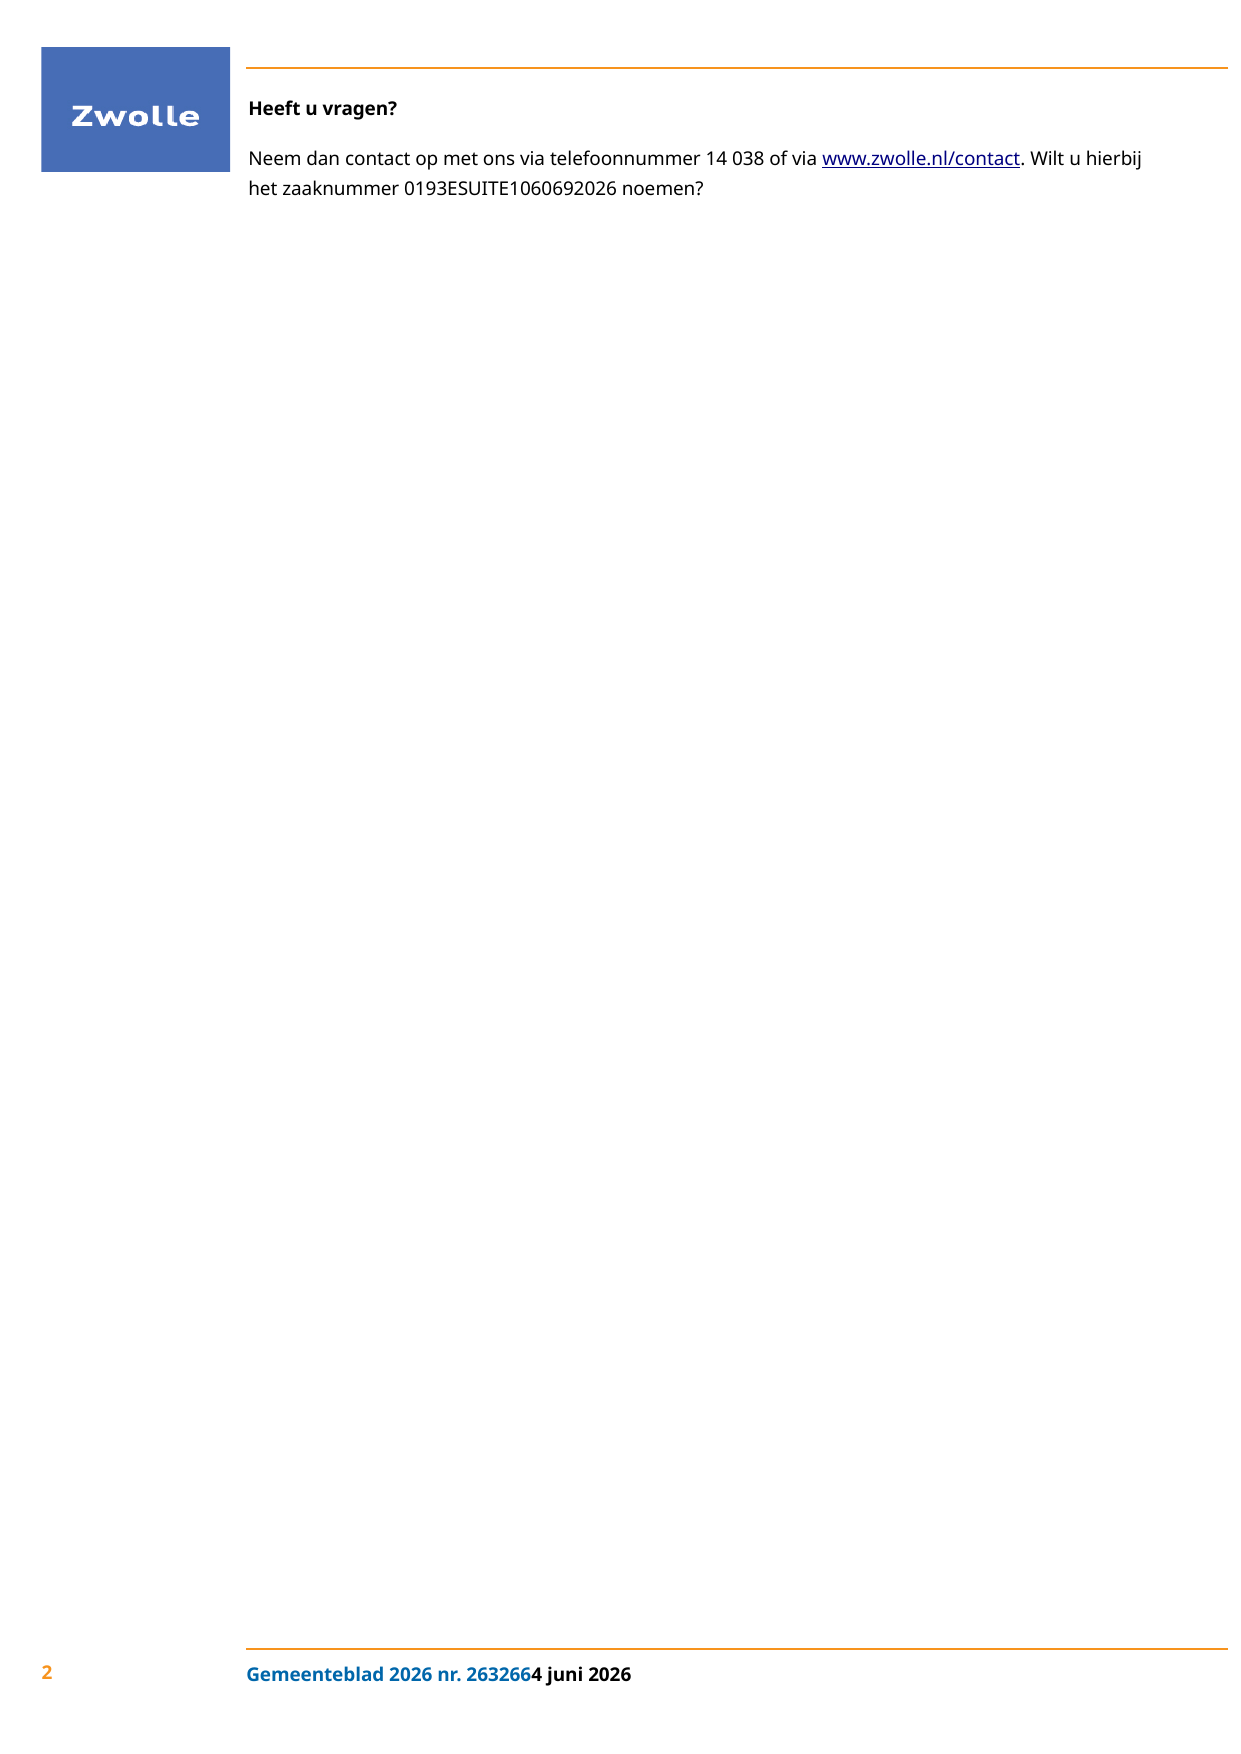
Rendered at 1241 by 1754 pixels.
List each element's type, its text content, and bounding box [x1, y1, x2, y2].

picture [41, 47, 231, 172]
text Neem dan contact op met ons via telefoonnummer 14 038 of via www.zwolle.nl/contact. Wilt u hierbij het zaaknummer 0193ESUITE1060692026 noemen? [248, 145, 1152, 201]
text Heeft u vragen? [248, 95, 1152, 121]
